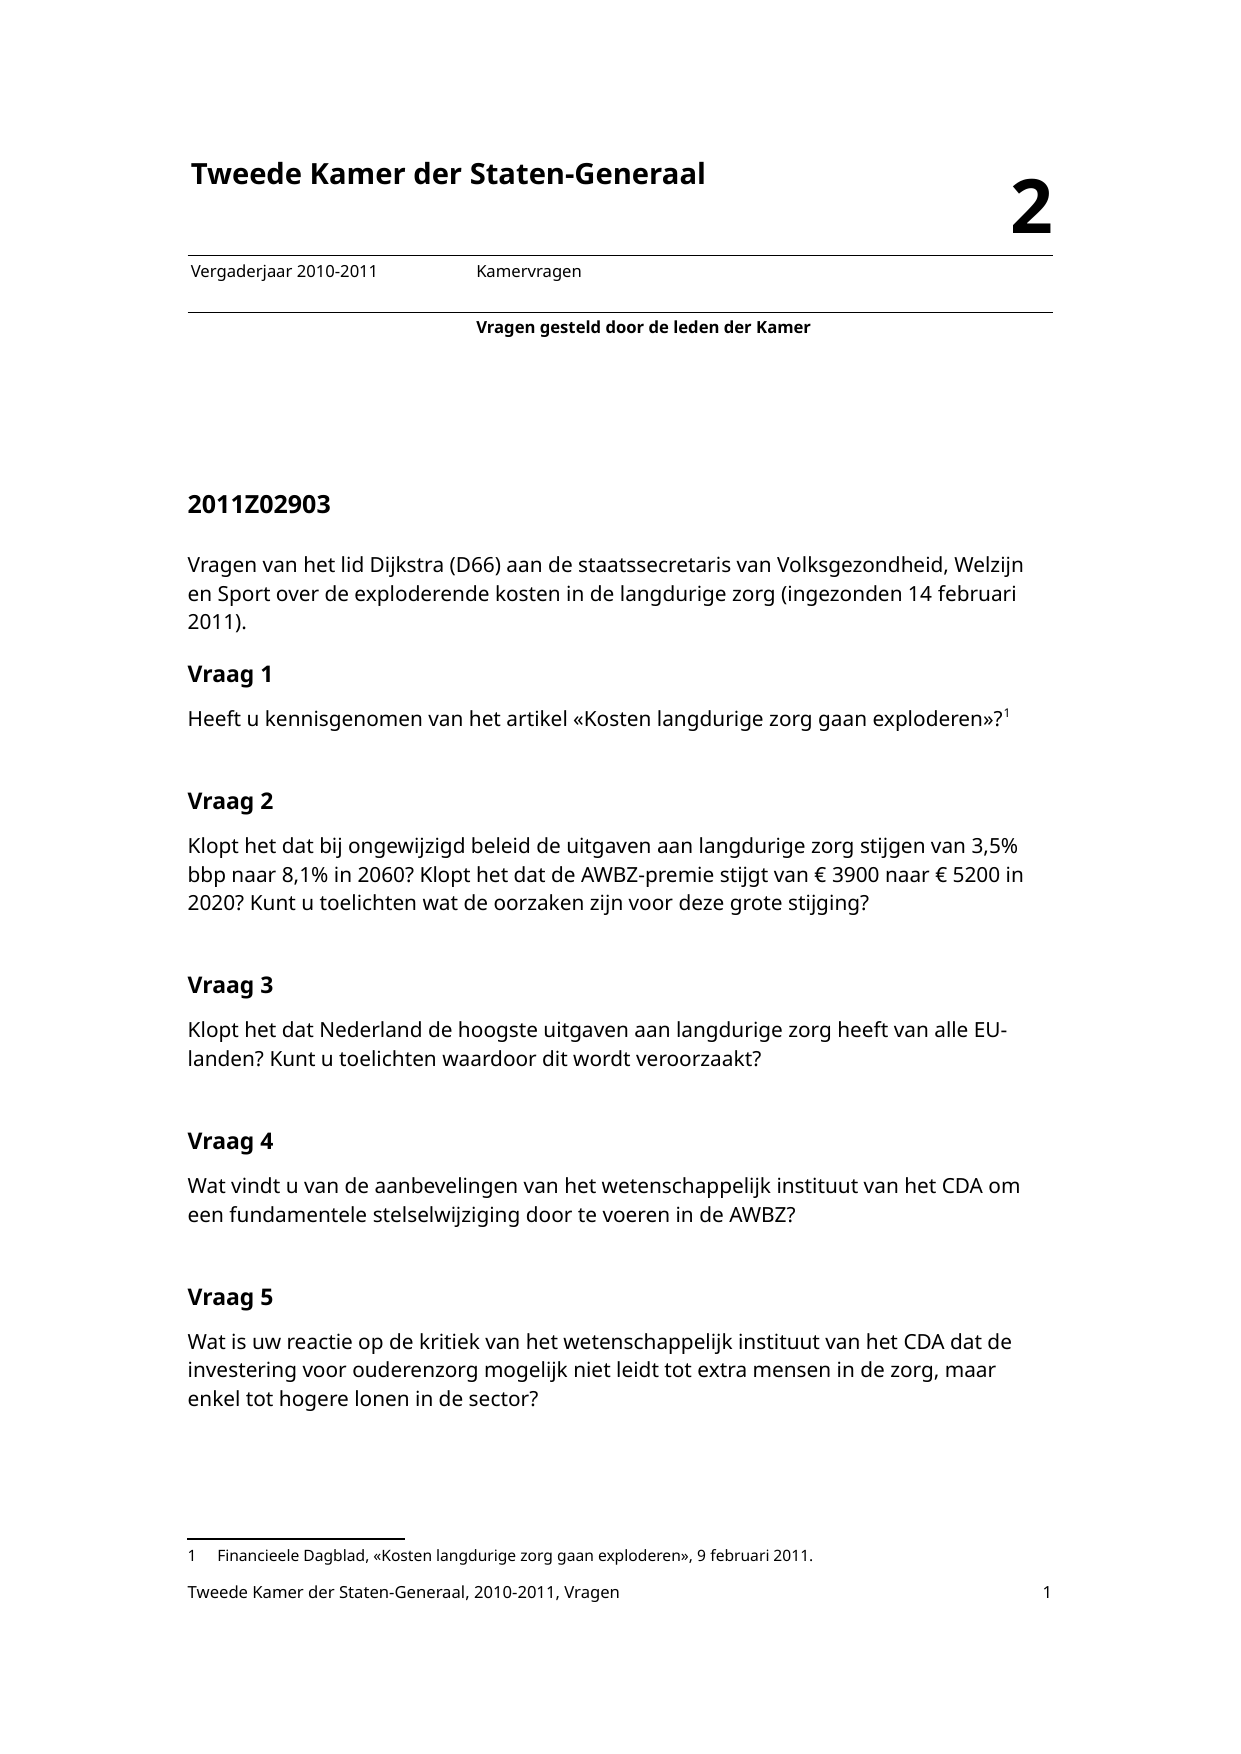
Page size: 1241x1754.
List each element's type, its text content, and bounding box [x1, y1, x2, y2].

table_header 2 [880, 150, 1053, 255]
text Wat vindt u van de aanbevelingen van het wetenschappelijk instituut van het CDA om een fundamentele stelselwijziging door te voeren in de AWBZ? [187, 1171, 1053, 1228]
text Heeft u kennisgenomen van het artikel «Kosten langdurige zorg gaan exploderen»? [187, 704, 1053, 733]
text Klopt het dat Nederland de hoogste uitgaven aan langdurige zorg heeft van alle EU-landen? Kunt u toelichten waardoor dit wordt veroorzaakt? [187, 1016, 1053, 1072]
text Wat is uw reactie op de kritiek van het wetenschappelijk instituut van het CDA dat de investering voor ouderenzorg mogelijk niet leidt tot extra mensen in de zorg, maar enkel tot hogere lonen in de sector? [187, 1327, 1053, 1412]
subtitle Vraag 4 [187, 1125, 1053, 1156]
table_cell Vragen gesteld door de leden der Kamer [473, 313, 1053, 339]
text Vragen van het lid Dijkstra (D66) aan de staatssecretaris van Volksgezondheid, Welzijn en Sport over de exploderende kosten in de langdurige zorg (ingezonden 14 februari 2011). [187, 550, 1053, 636]
table_cell [188, 313, 473, 339]
subtitle Vraag 2 [187, 785, 1053, 817]
table_header Tweede Kamer der Staten-Generaal [188, 150, 879, 255]
text Financieele Dagblad, «Kosten langdurige zorg gaan exploderen», 9 februari 2011. [187, 1538, 1053, 1566]
subtitle Vraag 3 [187, 969, 1053, 1001]
subtitle Vraag 1 [187, 658, 1053, 689]
table_cell Kamervragen [473, 256, 1053, 312]
text Klopt het dat bij ongewijzigd beleid de uitgaven aan langdurige zorg stijgen van 3,5% bbp naar 8,1% in 2060? Klopt het dat de AWBZ-premie stijgt van € 3900 naar € 5200 in 2020? Kunt u toelichten wat de oorzaken zijn voor deze grote stijging? [187, 832, 1053, 917]
subtitle Vraag 5 [187, 1281, 1053, 1312]
table_cell Vergaderjaar 2010-2011 [188, 256, 473, 312]
text 2011Z02903 [187, 487, 1053, 521]
